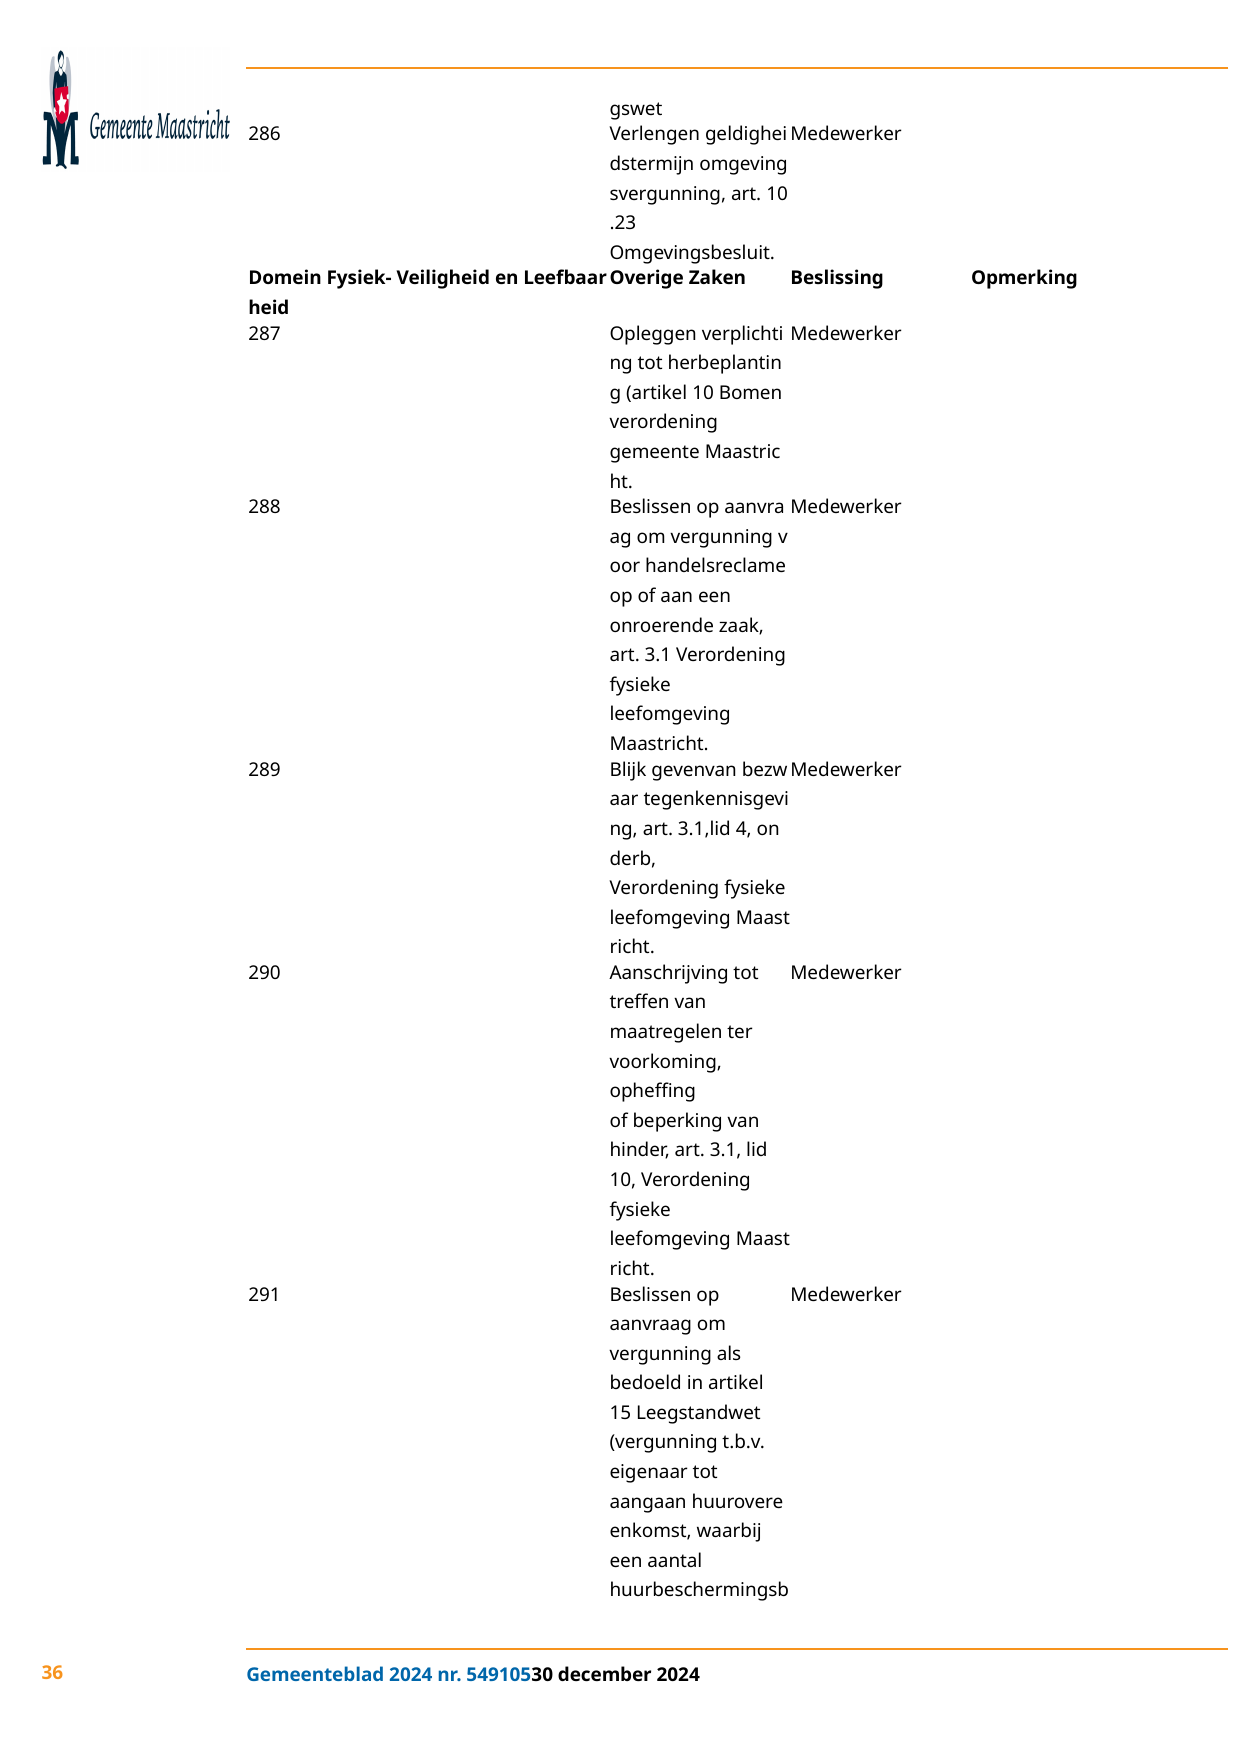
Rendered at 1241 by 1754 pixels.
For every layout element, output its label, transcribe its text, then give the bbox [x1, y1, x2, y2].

table_cell 286 [248, 121, 429, 264]
table_cell Blijk gevenvan bezwaar tegenkennisgeving, art. 3.1,lid 4, onderb, Verordening fysieke leefomgeving Maastricht. [609, 756, 790, 959]
table_cell Medewerker [790, 756, 971, 959]
table_cell [429, 959, 609, 1281]
table_cell Beslissing [790, 265, 971, 320]
table_cell [971, 494, 1152, 756]
table_cell [248, 95, 429, 121]
table_cell [971, 959, 1152, 1281]
table_cell Opleggen verplichting tot herbeplanting (artikel 10 Bomenverordening gemeente Maastricht. [609, 320, 790, 493]
table_cell [790, 95, 971, 121]
table_cell [971, 121, 1152, 264]
picture [41, 47, 231, 172]
table_cell Opmerking [971, 265, 1152, 320]
table_cell [429, 95, 609, 121]
table_cell [971, 320, 1152, 493]
table_cell 288 [248, 494, 429, 756]
table_cell Medewerker [790, 320, 971, 493]
table_cell 291 [248, 1281, 429, 1602]
table_cell Aanschrijving tot treffen van maatregelen ter voorkoming, opheffing of beperking van hinder, art. 3.1, lid 10, Verordening fysieke leefomgeving Maastricht. [609, 959, 790, 1281]
table_cell [429, 320, 609, 493]
table_cell Medewerker [790, 1281, 971, 1602]
table_cell 287 [248, 320, 429, 493]
table_cell [971, 756, 1152, 959]
table_cell [429, 1281, 609, 1602]
table_cell Beslissen op aanvraag om vergunning voor handelsreclame op of aan een onroerende zaak, art. 3.1 Verordening fysieke leefomgeving Maastricht. [609, 494, 790, 756]
table_cell Medewerker [790, 494, 971, 756]
table_cell Domein Fysiek- Veiligheid en Leefbaarheid [248, 265, 609, 320]
table_cell Medewerker [790, 121, 971, 264]
table_cell [971, 95, 1152, 121]
table_cell Verlengen geldigheidstermijn omgevingsvergunning, art. 10.23 Omgevingsbesluit. [609, 121, 790, 264]
table_cell 290 [248, 959, 429, 1281]
table_cell Beslissen op aanvraag om vergunning als bedoeld in artikel 15 Leegstandwet (vergunning t.b.v. eigenaar tot aangaan huurovereenkomst, waarbij een aantal huurbeschermingsb [609, 1281, 790, 1602]
table_cell [429, 121, 609, 264]
table_cell 289 [248, 756, 429, 959]
table_cell gswet [609, 95, 790, 121]
table_cell [971, 1281, 1152, 1602]
table_cell Overige Zaken [609, 265, 790, 320]
table_cell [429, 494, 609, 756]
table_cell [429, 756, 609, 959]
table_cell Medewerker [790, 959, 971, 1281]
